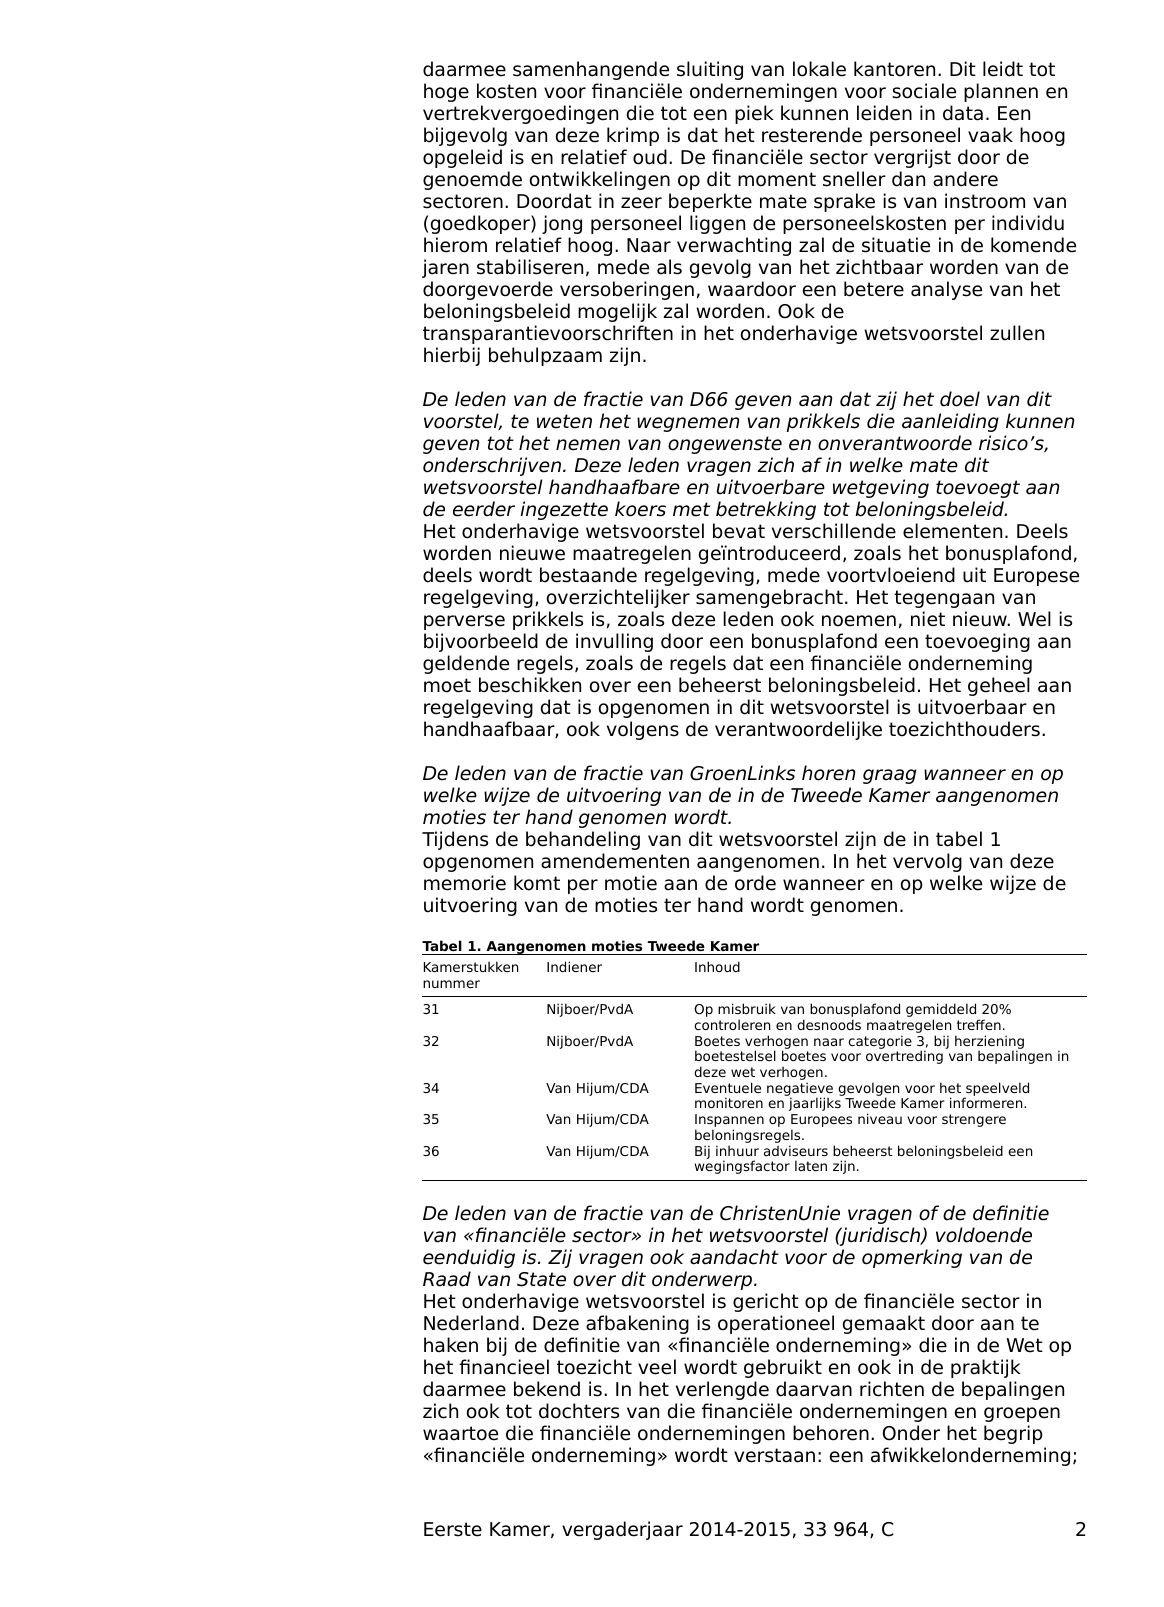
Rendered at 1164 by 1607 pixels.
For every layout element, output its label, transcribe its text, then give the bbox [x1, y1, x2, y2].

text De leden van de fractie van D66 geven aan dat zij het doel van dit voorstel, te weten het wegnemen van prikkels die aanleiding kunnen geven tot het nemen van ongewenste en onverantwoorde risico’s, onderschrijven. Deze leden vragen zich af in welke mate dit wetsvoorstel handhaafbare en uitvoerbare wetgeving toevoegt aan de eerder ingezette koers met betrekking tot beloningsbeleid. [422, 389, 1087, 521]
text Het onderhavige wetsvoorstel is gericht op de financiële sector in Nederland. Deze afbakening is operationeel gemaakt door aan te haken bij de definitie van «financiële onderneming» die in de Wet op het financieel toezicht veel wordt gebruikt en ook in de praktijk daarmee bekend is. In het verlengde daarvan richten de bepalingen zich ook tot dochters van die financiële ondernemingen en groepen waartoe die financiële ondernemingen behoren. Onder het begrip «financiële onderneming» wordt verstaan: een afwikkelonderneming; [422, 1291, 1087, 1467]
table_cell Nijboer/PvdA [540, 1033, 688, 1081]
table_cell Van Hijum/CDA [540, 1112, 688, 1143]
text Tijdens de behandeling van dit wetsvoorstel zijn de in tabel 1 opgenomen amendementen aangenomen. In het vervolg van deze memorie komt per motie aan de orde wanneer en op welke wijze de uitvoering van de moties ter hand wordt genomen. [422, 829, 1087, 917]
table_cell 35 [422, 1112, 540, 1143]
text daarmee samenhangende sluiting van lokale kantoren. Dit leidt tot hoge kosten voor financiële ondernemingen voor sociale plannen en vertrekvergoedingen die tot een piek kunnen leiden in data. Een bijgevolg van deze krimp is dat het resterende personeel vaak hoog opgeleid is en relatief oud. De financiële sector vergrijst door de genoemde ontwikkelingen op dit moment sneller dan andere sectoren. Doordat in zeer beperkte mate sprake is van instroom van (goedkoper) jong personeel liggen de personeelskosten per individu hierom relatief hoog. Naar verwachting zal de situatie in de komende jaren stabiliseren, mede als gevolg van het zichtbaar worden van de doorgevoerde versoberingen, waardoor een betere analyse van het beloningsbeleid mogelijk zal worden. Ook de transparantievoorschriften in het onderhavige wetsvoorstel zullen hierbij behulpzaam zijn. [422, 59, 1087, 367]
table_cell Van Hijum/CDA [540, 1144, 688, 1179]
table_cell 31 [422, 997, 540, 1033]
text De leden van de fractie van de ChristenUnie vragen of de definitie van «financiële sector» in het wetsvoorstel (juridisch) voldoende eenduidig is. Zij vragen ook aandacht voor de opmerking van de Raad van State over dit onderwerp. [422, 1203, 1087, 1291]
table_cell Inhoud [688, 955, 1087, 996]
text De leden van de fractie van GroenLinks horen graag wanneer en op welke wijze de uitvoering van de in de Tweede Kamer aangenomen moties ter hand genomen wordt. [422, 763, 1087, 829]
table_cell Indiener [540, 955, 688, 996]
table_cell 32 [422, 1033, 540, 1081]
table_cell Kamerstukken nummer [422, 955, 540, 996]
table_header Tabel 1. Aangenomen moties Tweede Kamer [422, 939, 1087, 954]
table_cell Op misbruik van bonusplafond gemiddeld 20% controleren en desnoods maatregelen treffen. [688, 997, 1087, 1033]
table_cell 36 [422, 1144, 540, 1179]
table_cell Bij inhuur adviseurs beheerst beloningsbeleid een wegingsfactor laten zijn. [688, 1144, 1087, 1179]
text Het onderhavige wetsvoorstel bevat verschillende elementen. Deels worden nieuwe maatregelen geïntroduceerd, zoals het bonusplafond, deels wordt bestaande regelgeving, mede voortvloeiend uit Europese regelgeving, overzichtelijker samengebracht. Het tegengaan van perverse prikkels is, zoals deze leden ook noemen, niet nieuw. Wel is bijvoorbeeld de invulling door een bonusplafond een toevoeging aan geldende regels, zoals de regels dat een financiële onderneming moet beschikken over een beheerst beloningsbeleid. Het geheel aan regelgeving dat is opgenomen in dit wetsvoorstel is uitvoerbaar en handhaafbaar, ook volgens de verantwoordelijke toezichthouders. [422, 521, 1087, 741]
table_cell Boetes verhogen naar categorie 3, bij herziening boetestelsel boetes voor overtreding van bepalingen in deze wet verhogen. [688, 1033, 1087, 1081]
table_cell Nijboer/PvdA [540, 997, 688, 1033]
table_cell Van Hijum/CDA [540, 1081, 688, 1112]
table_cell Inspannen op Europees niveau voor strengere beloningsregels. [688, 1112, 1087, 1143]
table_cell 34 [422, 1081, 540, 1112]
table_cell Eventuele negatieve gevolgen voor het speelveld monitoren en jaarlijks Tweede Kamer informeren. [688, 1081, 1087, 1112]
